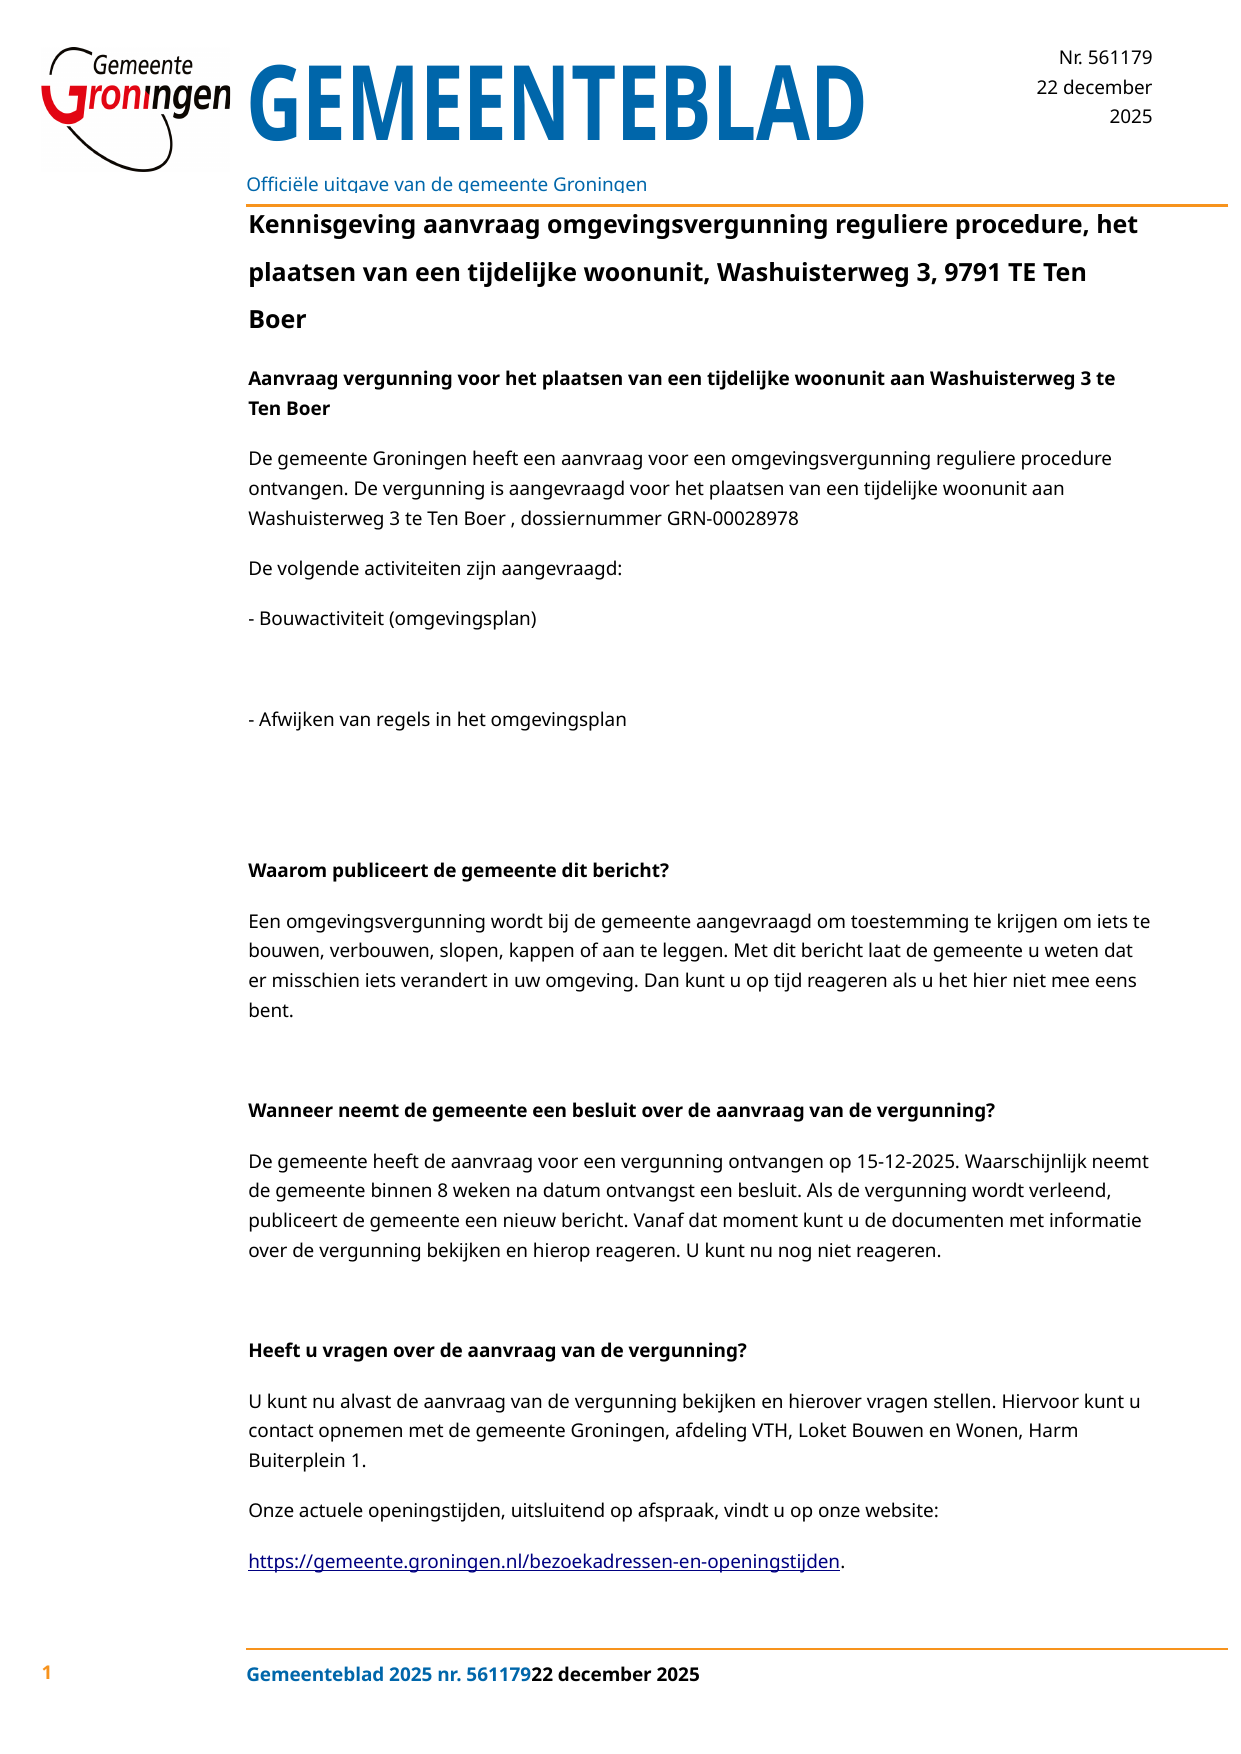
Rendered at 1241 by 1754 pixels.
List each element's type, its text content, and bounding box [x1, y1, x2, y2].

text Een omgevingsvergunning wordt bij de gemeente aangevraagd om toestemming te krijgen om iets te bouwen, verbouwen, slopen, kappen of aan te leggen. Met dit bericht laat de gemeente u weten dat er misschien iets verandert in uw omgeving. Dan kunt u op tijd reageren als u het hier niet mee eens bent. [248, 908, 1152, 1022]
text De volgende activiteiten zijn aangevraagd: [248, 555, 1152, 581]
text - Bouwactiviteit (omgevingsplan) [248, 606, 1152, 631]
text Waarom publiceert de gemeente dit bericht? [248, 858, 1152, 883]
text https://gemeente.groningen.nl/bezoekadressen-en-openingstijden. [248, 1548, 1152, 1574]
text Aanvraag vergunning voor het plaatsen van een tijdelijke woonunit aan Washuisterweg 3 te Ten Boer [248, 366, 1152, 421]
text U kunt nu alvast de aanvraag van de vergunning bekijken en hierover vragen stellen. Hiervoor kunt u contact opnemen met de gemeente Groningen, afdeling VTH, Loket Bouwen en Wonen, Harm Buiterplein 1. [248, 1388, 1152, 1473]
picture [41, 47, 231, 172]
text Kennisgeving aanvraag omgevingsvergunning reguliere procedure, het plaatsen van een tijdelijke woonunit, Washuisterweg 3, 9791 TE Ten Boer [248, 207, 1152, 336]
text De gemeente Groningen heeft een aanvraag voor een omgevingsvergunning reguliere procedure ontvangen. De vergunning is aangevraagd voor het plaatsen van een tijdelijke woonunit aan Washuisterweg 3 te Ten Boer , dossiernummer GRN-00028978 [248, 446, 1152, 530]
text De gemeente heeft de aanvraag voor een vergunning ontvangen op 15-12-2025. Waarschijnlijk neemt de gemeente binnen 8 weken na datum ontvangst een besluit. Als de vergunning wordt verleend, publiceert de gemeente een nieuw bericht. Vanaf dat moment kunt u de documenten met informatie over de vergunning bekijken en hierop reageren. U kunt nu nog niet reageren. [248, 1148, 1152, 1262]
text Heeft u vragen over de aanvraag van de vergunning? [248, 1338, 1152, 1363]
text Wanneer neemt de gemeente een besluit over de aanvraag van de vergunning? [248, 1098, 1152, 1123]
text - Afwijken van regels in het omgevingsplan [248, 706, 1152, 732]
text Onze actuele openingstijden, uitsluitend op afspraak, vindt u op onze website: [248, 1498, 1152, 1523]
